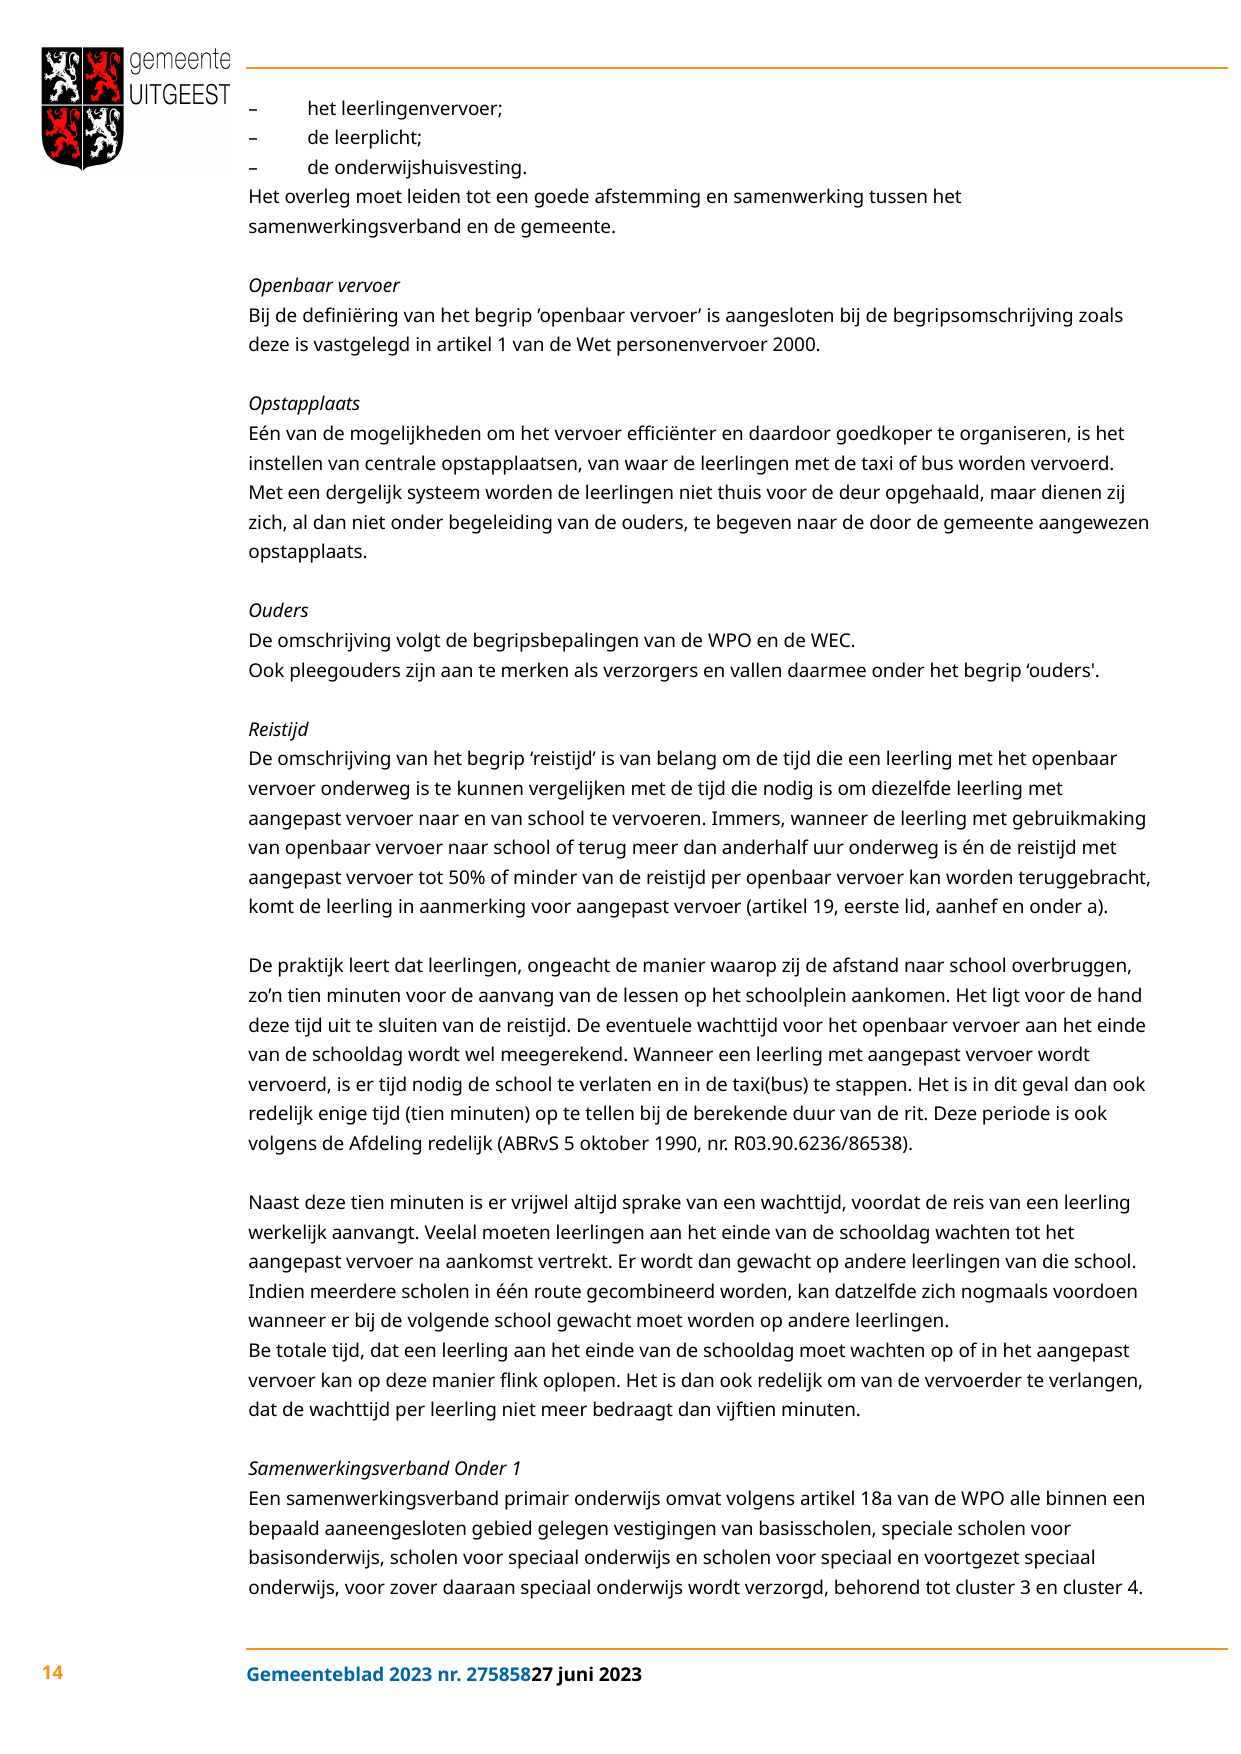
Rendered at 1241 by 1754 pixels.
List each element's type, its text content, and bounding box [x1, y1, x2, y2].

text Samenwerkingsverband Onder 1 [248, 1456, 1152, 1481]
list het leerlingenvervoer; [248, 95, 1152, 121]
text De omschrijving volgt de begripsbepalingen van de WPO en de WEC. [248, 627, 1152, 653]
text Naast deze tien minuten is er vrijwel altijd sprake van een wachttijd, voordat de reis van een leerling werkelijk aanvangt. Veelal moeten leerlingen aan het einde van de schooldag wachten tot het aangepast vervoer na aankomst vertrekt. Er wordt dan gewacht op andere leerlingen van die school. Indien meerdere scholen in één route gecombineerd worden, kan datzelfde zich nogmaals voordoen wanneer er bij de volgende school gewacht moet worden op andere leerlingen. [248, 1189, 1152, 1333]
list de onderwijshuisvesting. [248, 154, 1152, 180]
text Ook pleegouders zijn aan te merken als verzorgers en vallen daarmee onder het begrip ‘ouders'. [248, 657, 1152, 683]
picture [41, 47, 231, 172]
text Bij de definiëring van het begrip ’openbaar vervoer’ is aangesloten bij de begripsomschrijving zoals deze is vastgelegd in artikel 1 van de Wet personenvervoer 2000. [248, 302, 1152, 357]
text De praktijk leert dat leerlingen, ongeacht de manier waarop zij de afstand naar school overbruggen, zo’n tien minuten voor de aanvang van de lessen op het schoolplein aankomen. Het ligt voor de hand deze tijd uit te sluiten van de reistijd. De eventuele wachttijd voor het openbaar vervoer aan het einde van de schooldag wordt wel meegerekend. Wanneer een leerling met aangepast vervoer wordt vervoerd, is er tijd nodig de school te verlaten en in de taxi(bus) te stappen. Het is in dit geval dan ook redelijk enige tijd (tien minuten) op te tellen bij de berekende duur van de rit. Deze periode is ook volgens de Afdeling redelijk (ABRvS 5 oktober 1990, nr. R03.90.6236/86538). [248, 953, 1152, 1156]
text Openbaar vervoer [248, 272, 1152, 298]
text Eén van de mogelijkheden om het vervoer efficiënter en daardoor goedkoper te organiseren, is het instellen van centrale opstapplaatsen, van waar de leerlingen met de taxi of bus worden vervoerd. Met een dergelijk systeem worden de leerlingen niet thuis voor de deur opgehaald, maar dienen zij zich, al dan niet onder begeleiding van de ouders, te begeven naar de door de gemeente aangewezen opstapplaats. [248, 420, 1152, 564]
list de leerplicht; [248, 124, 1152, 150]
text Een samenwerkingsverband primair onderwijs omvat volgens artikel 18a van de WPO alle binnen een bepaald aaneengesloten gebied gelegen vestigingen van basisscholen, speciale scholen voor basisonderwijs, scholen voor speciaal onderwijs en scholen voor speciaal en voortgezet speciaal onderwijs, voor zover daaraan speciaal onderwijs wordt verzorgd, behorend tot cluster 3 en cluster 4. [248, 1485, 1152, 1600]
text Be totale tijd, dat een leerling aan het einde van de schooldag moet wachten op of in het aangepast vervoer kan op deze manier flink oplopen. Het is dan ook redelijk om van de vervoerder te verlangen, dat de wachttijd per leerling niet meer bedraagt dan vijftien minuten. [248, 1337, 1152, 1422]
text Ouders [248, 598, 1152, 623]
text De omschrijving van het begrip ‘reistijd’ is van belang om de tijd die een leerling met het openbaar vervoer onderweg is te kunnen vergelijken met de tijd die nodig is om diezelfde leerling met aangepast vervoer naar en van school te vervoeren. Immers, wanneer de leerling met gebruikmaking van openbaar vervoer naar school of terug meer dan anderhalf uur onderweg is én de reistijd met aangepast vervoer tot 50% of minder van de reistijd per openbaar vervoer kan worden teruggebracht, komt de leerling in aanmerking voor aangepast vervoer (artikel 19, eerste lid, aanhef en onder a). [248, 746, 1152, 919]
text Opstapplaats [248, 391, 1152, 416]
text Reistijd [248, 716, 1152, 742]
text Het overleg moet leiden tot een goede afstemming en samenwerking tussen het samenwerkingsverband en de gemeente. [248, 183, 1152, 239]
